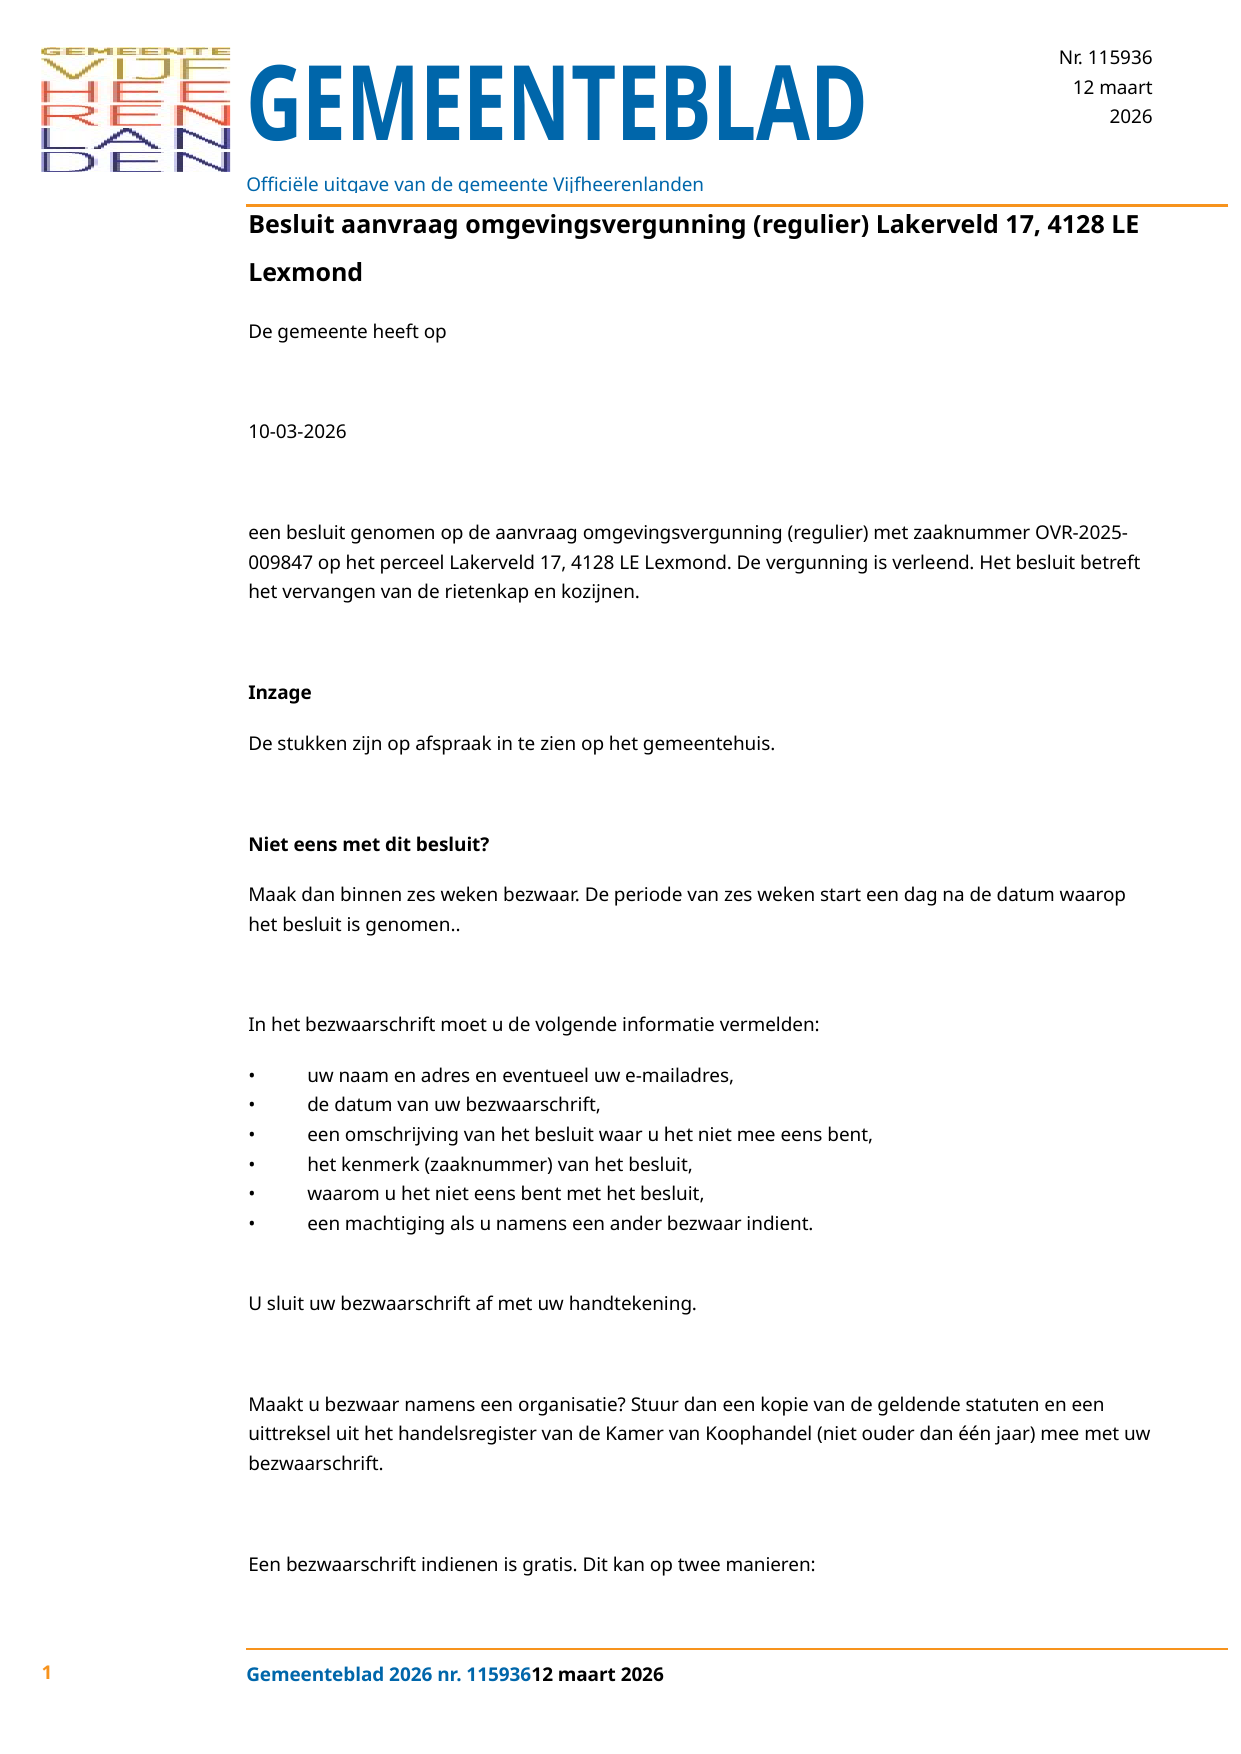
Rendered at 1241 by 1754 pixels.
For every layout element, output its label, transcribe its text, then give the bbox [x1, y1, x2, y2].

list een machtiging als u namens een ander bezwaar indient. [248, 1210, 1152, 1236]
list de datum van uw bezwaarschrift, [248, 1092, 1152, 1117]
text Maak dan binnen zes weken bezwaar. De periode van zes weken start een dag na de datum waarop het besluit is genomen.. [248, 881, 1152, 937]
list het kenmerk (zaaknummer) van het besluit, [248, 1151, 1152, 1177]
text een besluit genomen op de aanvraag omgevingsvergunning (regulier) met zaaknummer OVR-2025-009847 op het perceel Lakerveld 17, 4128 LE Lexmond. De vergunning is verleend. Het besluit betreft het vervangen van de rietenkap en kozijnen. [248, 519, 1152, 604]
text Niet eens met dit besluit? [248, 831, 1152, 857]
text De stukken zijn op afspraak in te zien op het gemeentehuis. [248, 730, 1152, 756]
text In het bezwaarschrift moet u de volgende informatie vermelden: [248, 1012, 1152, 1037]
list waarom u het niet eens bent met het besluit, [248, 1180, 1152, 1206]
text Inzage [248, 679, 1152, 705]
text Besluit aanvraag omgevingsvergunning (regulier) Lakerveld 17, 4128 LE Lexmond [248, 207, 1152, 288]
list een omschrijving van het besluit waar u het niet mee eens bent, [248, 1121, 1152, 1147]
text Een bezwaarschrift indienen is gratis. Dit kan op twee manieren: [248, 1551, 1152, 1577]
list uw naam en adres en eventueel uw e-mailadres, [248, 1062, 1152, 1088]
picture [41, 47, 231, 172]
text U sluit uw bezwaarschrift af met uw handtekening. [248, 1290, 1152, 1316]
text Maakt u bezwaar namens een organisatie? Stuur dan een kopie van de geldende statuten en een uittreksel uit het handelsregister van de Kamer van Koophandel (niet ouder dan één jaar) mee met uw bezwaarschrift. [248, 1391, 1152, 1476]
text De gemeente heeft op [248, 318, 1152, 344]
text 10-03-2026 [248, 419, 1152, 444]
